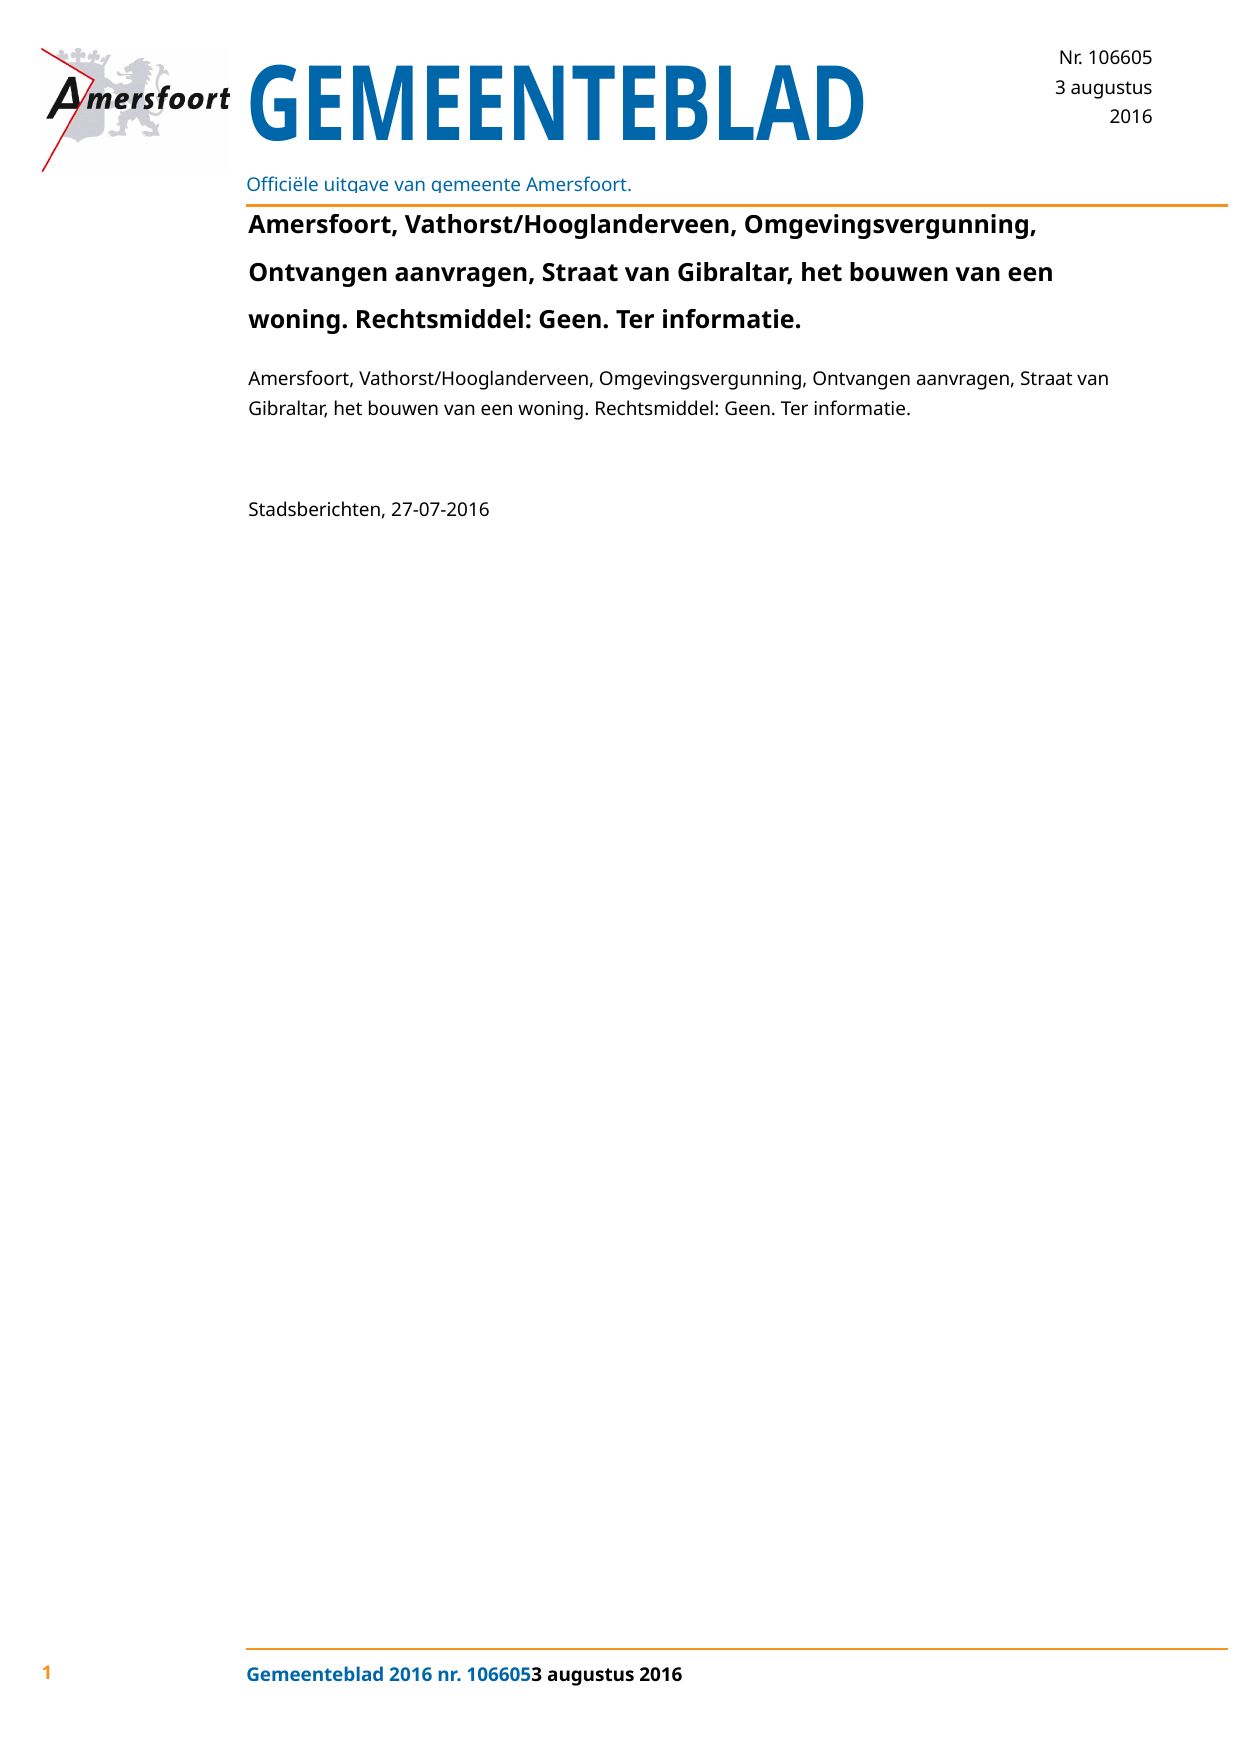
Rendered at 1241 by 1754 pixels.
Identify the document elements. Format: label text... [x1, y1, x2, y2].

picture [41, 47, 231, 172]
text Amersfoort, Vathorst/Hooglanderveen, Omgevingsvergunning, Ontvangen aanvragen, Straat van Gibraltar, het bouwen van een woning. Rechtsmiddel: Geen. Ter informatie. [248, 366, 1152, 421]
text Amersfoort, Vathorst/Hooglanderveen, Omgevingsvergunning, Ontvangen aanvragen, Straat van Gibraltar, het bouwen van een woning. Rechtsmiddel: Geen. Ter informatie. [248, 207, 1152, 336]
text Stadsberichten, 27-07-2016 [248, 496, 1152, 522]
